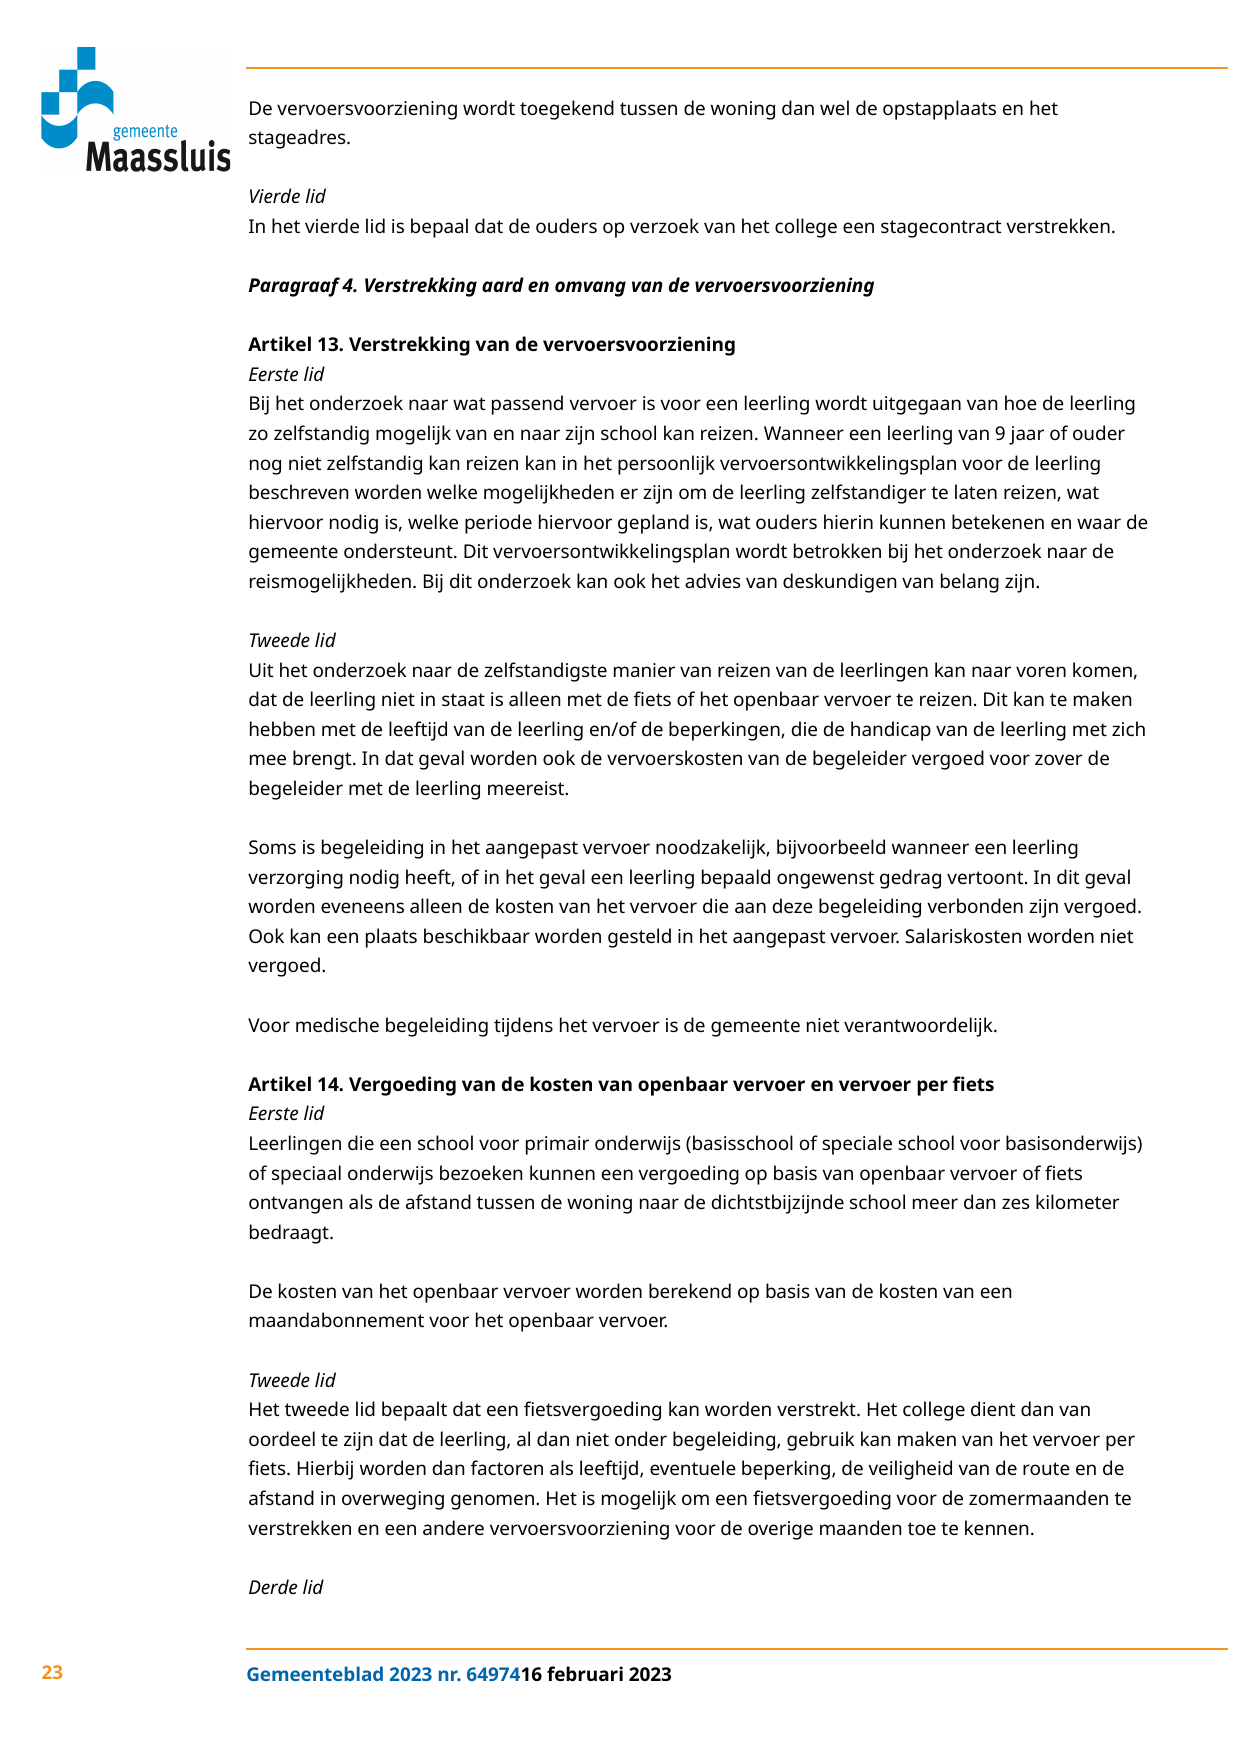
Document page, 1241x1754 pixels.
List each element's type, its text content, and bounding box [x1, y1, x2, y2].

picture [41, 47, 77, 92]
text Artikel 14. Vergoeding van de kosten van openbaar vervoer en vervoer per fiets [248, 1071, 1152, 1097]
text De kosten van het openbaar vervoer worden berekend op basis van de kosten van een maandabonnement voor het openbaar vervoer. [248, 1278, 1152, 1333]
text Eerste lid [248, 361, 1152, 387]
text Soms is begeleiding in het aangepast vervoer noodzakelijk, bijvoorbeeld wanneer een leerling verzorging nodig heeft, of in het geval een leerling bepaald ongewenst gedrag vertoont. In dit geval worden eveneens alleen de kosten van het vervoer die aan deze begeleiding verbonden zijn vergoed. Ook kan een plaats beschikbaar worden gesteld in het aangepast vervoer. Salariskosten worden niet vergoed. [248, 834, 1152, 978]
text In het vierde lid is bepaal dat de ouders op verzoek van het college een stagecontract verstrekken. [248, 213, 1152, 239]
text Tweede lid [248, 1367, 1152, 1393]
text Vierde lid [248, 183, 1152, 209]
text Bij het onderzoek naar wat passend vervoer is voor een leerling wordt uitgegaan van hoe de leerling zo zelfstandig mogelijk van en naar zijn school kan reizen. Wanneer een leerling van 9 jaar of ouder nog niet zelfstandig kan reizen kan in het persoonlijk vervoersontwikkelingsplan voor de leerling beschreven worden welke mogelijkheden er zijn om de leerling zelfstandiger te laten reizen, wat hiervoor nodig is, welke periode hiervoor gepland is, wat ouders hierin kunnen betekenen en waar de gemeente ondersteunt. Dit vervoersontwikkelingsplan wordt betrokken bij het onderzoek naar de reismogelijkheden. Bij dit onderzoek kan ook het advies van deskundigen van belang zijn. [248, 391, 1152, 594]
text Het tweede lid bepaalt dat een fietsvergoeding kan worden verstrekt. Het college dient dan van oordeel te zijn dat de leerling, al dan niet onder begeleiding, gebruik kan maken van het vervoer per fiets. Hierbij worden dan factoren als leeftijd, eventuele beperking, de veiligheid van de route en de afstand in overweging genomen. Het is mogelijk om een fietsvergoeding voor de zomermaanden te verstrekken en een andere vervoersvoorziening voor de overige maanden toe te kennen. [248, 1396, 1152, 1541]
text De vervoersvoorziening wordt toegekend tussen de woning dan wel de opstapplaats en het stageadres. [248, 95, 1152, 150]
text Uit het onderzoek naar de zelfstandigste manier van reizen van de leerlingen kan naar voren komen, dat de leerling niet in staat is alleen met de fiets of het openbaar vervoer te reizen. Dit kan te maken hebben met de leeftijd van de leerling en/of de beperkingen, die de handicap van de leerling met zich mee brengt. In dat geval worden ook de vervoerskosten van de begeleider vergoed voor zover de begeleider met de leerling meereist. [248, 657, 1152, 801]
text Tweede lid [248, 627, 1152, 653]
picture [41, 47, 231, 172]
text Eerste lid [248, 1101, 1152, 1126]
text Voor medische begeleiding tijdens het vervoer is de gemeente niet verantwoordelijk. [248, 1012, 1152, 1038]
text Artikel 13. Verstrekking van de vervoersvoorziening [248, 331, 1152, 357]
text Derde lid [248, 1574, 1152, 1600]
text Leerlingen die een school voor primair onderwijs (basisschool of speciale school voor basisonderwijs) of speciaal onderwijs bezoeken kunnen een vergoeding op basis van openbaar vervoer of fiets ontvangen als de afstand tussen de woning naar de dichtstbijzijnde school meer dan zes kilometer bedraagt. [248, 1130, 1152, 1245]
text Paragraaf 4. Verstrekking aard en omvang van de vervoersvoorziening [248, 272, 1152, 298]
